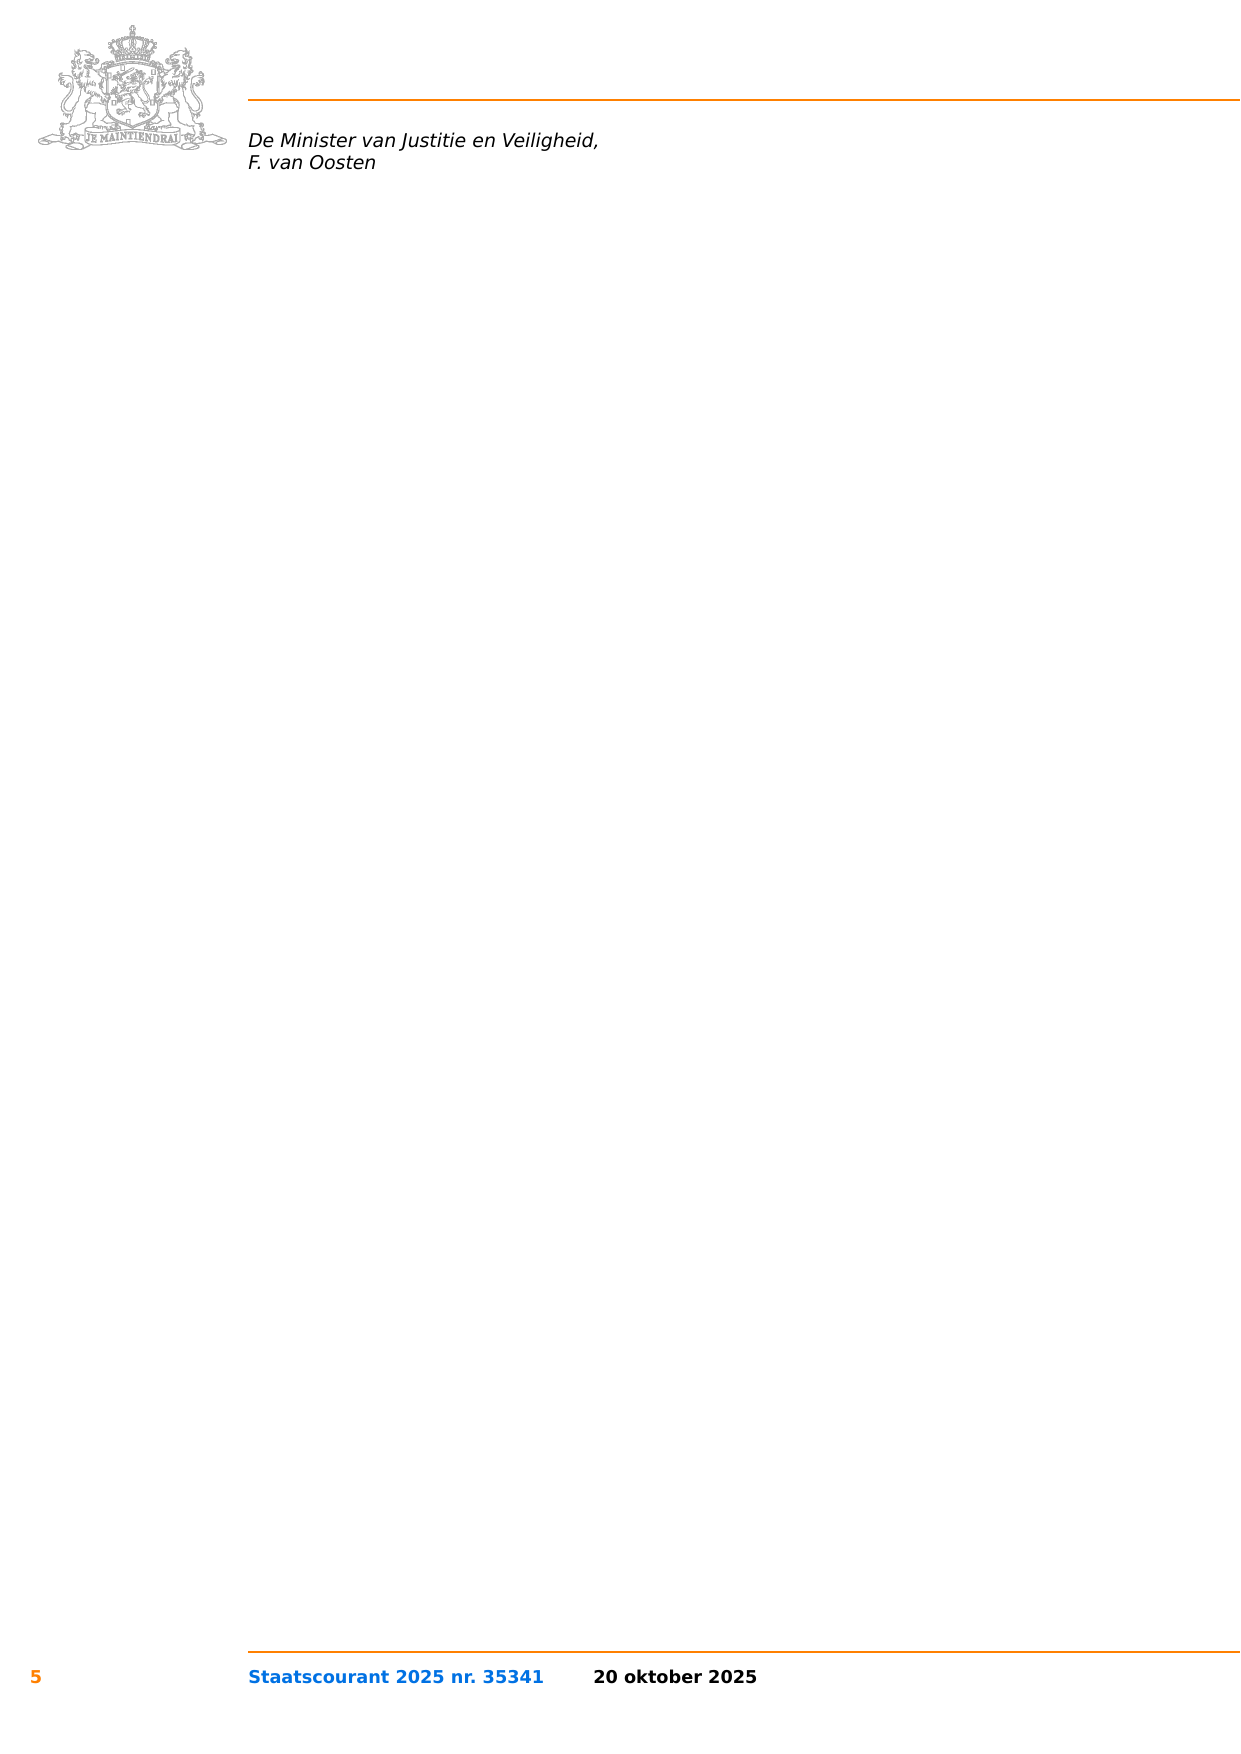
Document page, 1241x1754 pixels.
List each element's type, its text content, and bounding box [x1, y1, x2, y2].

text De Minister van Justitie en Veiligheid, F. van Oosten [248, 130, 1163, 174]
picture [38, 25, 227, 150]
